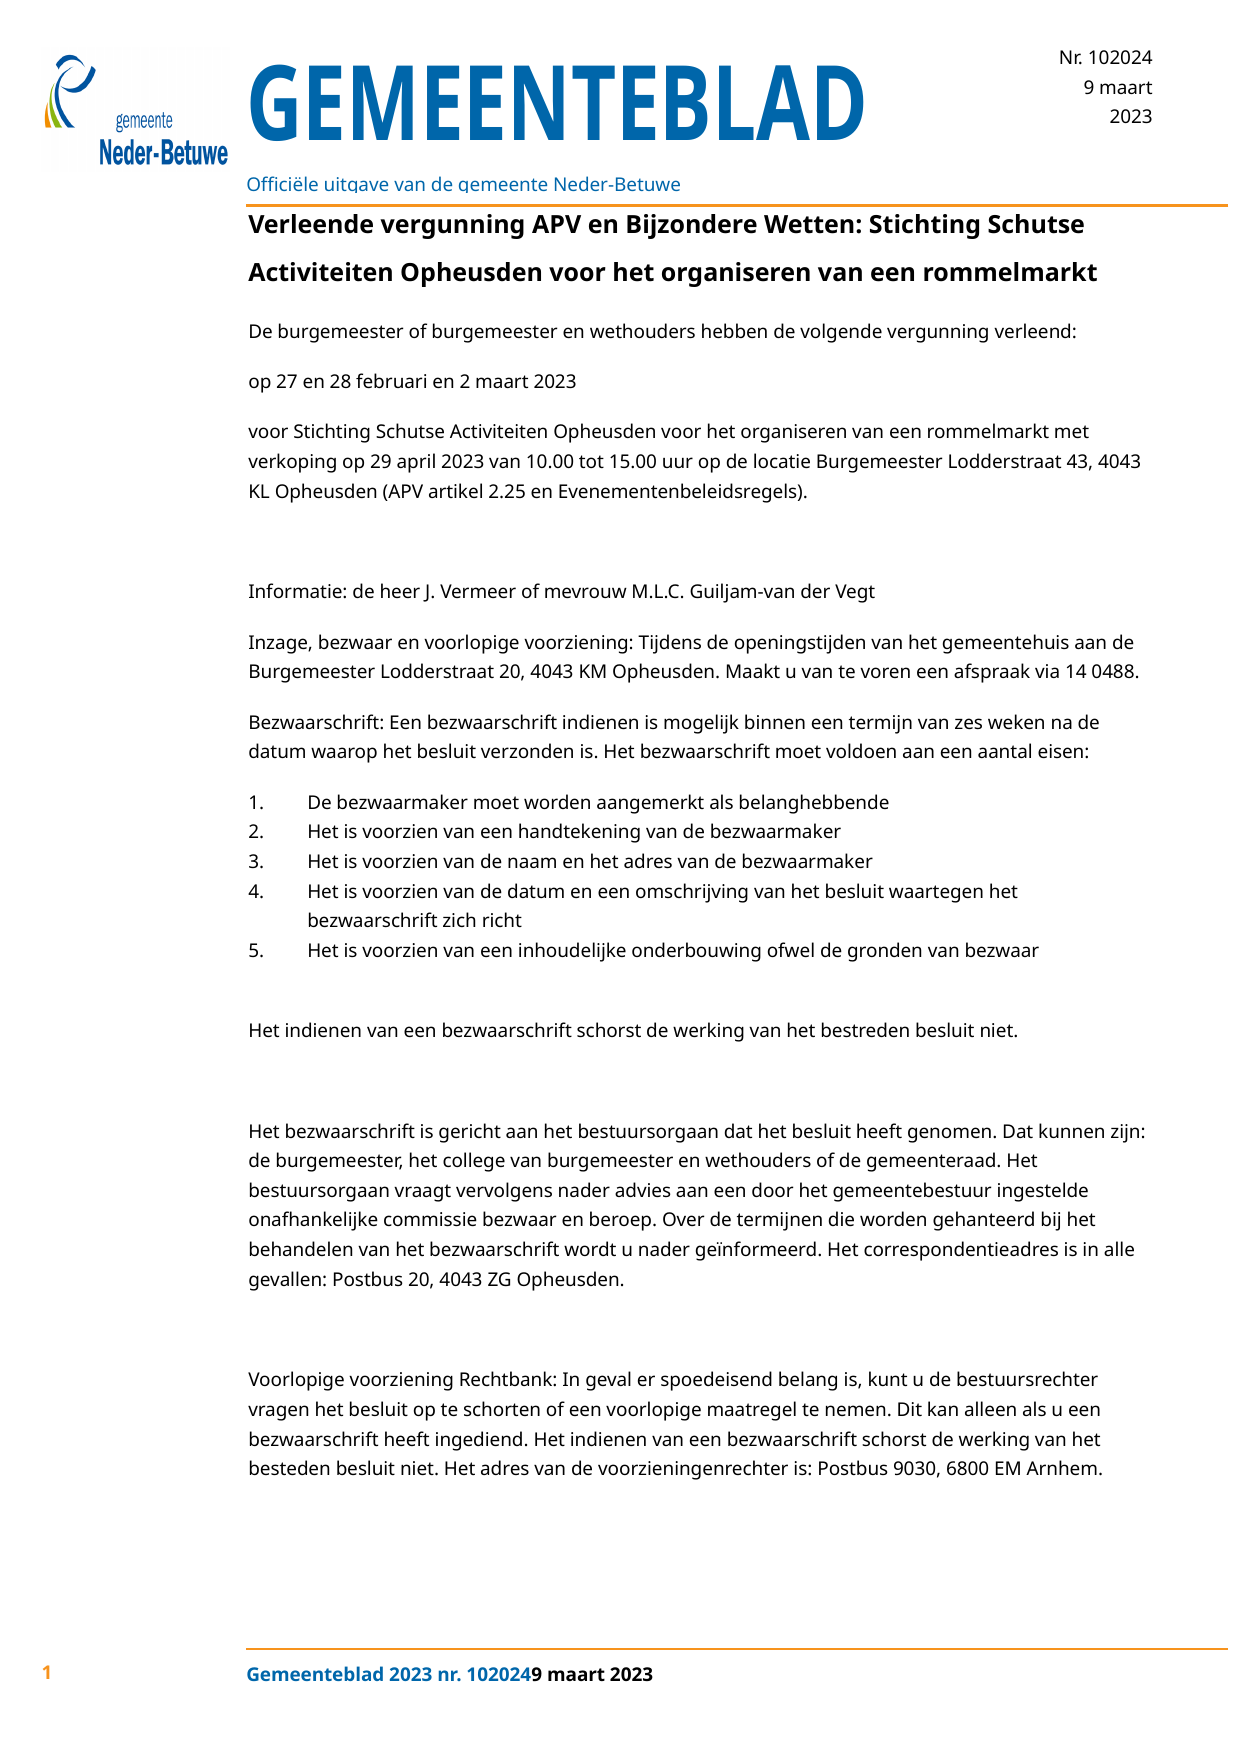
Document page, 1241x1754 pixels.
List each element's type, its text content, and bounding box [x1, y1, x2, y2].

text voor Stichting Schutse Activiteiten Opheusden voor het organiseren van een rommelmarkt met verkoping op 29 april 2023 van 10.00 tot 15.00 uur op de locatie Burgemeester Lodderstraat 43, 4043 KL Opheusden (APV artikel 2.25 en Evenementenbeleidsregels). [248, 419, 1152, 504]
text Het bezwaarschrift is gericht aan het bestuursorgaan dat het besluit heeft genomen. Dat kunnen zijn: de burgemeester, het college van burgemeester en wethouders of de gemeenteraad. Het bestuursorgaan vraagt vervolgens nader advies aan een door het gemeentebestuur ingestelde onafhankelijke commissie bezwaar en beroep. Over de termijnen die worden gehanteerd bij het behandelen van het bezwaarschrift wordt u nader geïnformeerd. Het correspondentieadres is in alle gevallen: Postbus 20, 4043 ZG Opheusden. [248, 1118, 1152, 1292]
text De burgemeester of burgemeester en wethouders hebben de volgende vergunning verleend: [248, 318, 1152, 344]
text Inzage, bezwaar en voorlopige voorziening: Tijdens de openingstijden van het gemeentehuis aan de Burgemeester Lodderstraat 20, 4043 KM Opheusden. Maakt u van te voren een afspraak via 14 0488. [248, 629, 1152, 684]
text Voorlopige voorziening Rechtbank: In geval er spoedeisend belang is, kunt u de bestuursrechter vragen het besluit op te schorten of een voorlopige maatregel te nemen. Dit kan alleen als u een bezwaarschrift heeft ingediend. Het indienen van een bezwaarschrift schorst de werking van het besteden besluit niet. Het adres van de voorzieningenrechter is: Postbus 9030, 6800 EM Arnhem. [248, 1367, 1152, 1481]
list De bezwaarmaker moet worden aangemerkt als belanghebbende [248, 789, 1152, 815]
text op 27 en 28 februari en 2 maart 2023 [248, 368, 1152, 394]
list Het is voorzien van een handtekening van de bezwaarmaker [248, 819, 1152, 844]
text Het indienen van een bezwaarschrift schorst de werking van het bestreden besluit niet. [248, 1017, 1152, 1043]
text Informatie: de heer J. Vermeer of mevrouw M.L.C. Guiljam-van der Vegt [248, 579, 1152, 604]
list Het is voorzien van de naam en het adres van de bezwaarmaker [248, 848, 1152, 874]
text Verleende vergunning APV en Bijzondere Wetten: Stichting Schutse Activiteiten Opheusden voor het organiseren van een rommelmarkt [248, 207, 1152, 288]
list Het is voorzien van de datum en een omschrijving van het besluit waartegen het bezwaarschrift zich richt [248, 878, 1152, 933]
list Het is voorzien van een inhoudelijke onderbouwing ofwel de gronden van bezwaar [248, 937, 1152, 963]
picture [41, 47, 231, 172]
text Bezwaarschrift: Een bezwaarschrift indienen is mogelijk binnen een termijn van zes weken na de datum waarop het besluit verzonden is. Het bezwaarschrift moet voldoen aan een aantal eisen: [248, 709, 1152, 764]
